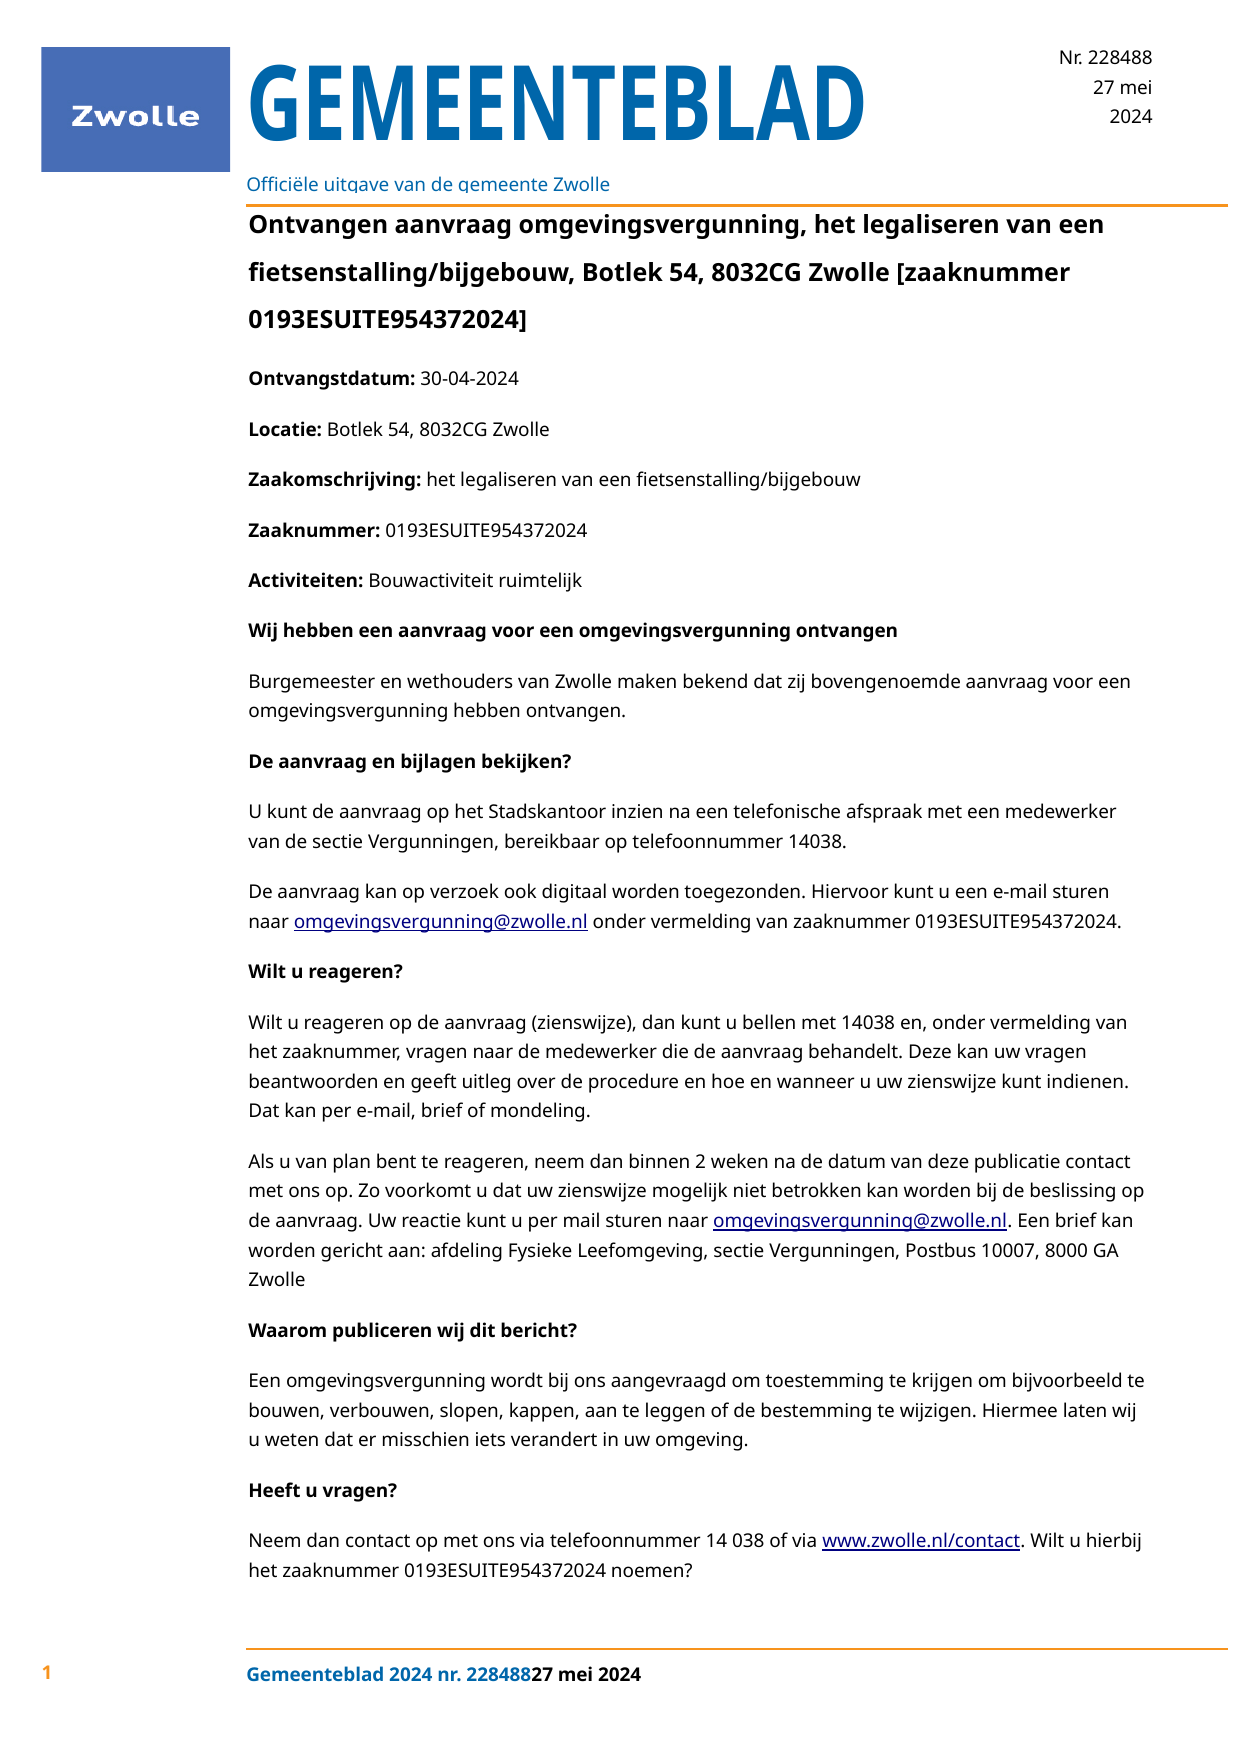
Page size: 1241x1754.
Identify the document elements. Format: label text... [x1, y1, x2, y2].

text Zaaknummer: 0193ESUITE954372024 [248, 517, 1152, 542]
text De aanvraag en bijlagen bekijken? [248, 748, 1152, 774]
text Locatie: Botlek 54, 8032CG Zwolle [248, 416, 1152, 442]
text Ontvangen aanvraag omgevingsvergunning, het legaliseren van een fietsenstalling/bijgebouw, Botlek 54, 8032CG Zwolle [zaaknummer 0193ESUITE954372024] [248, 207, 1152, 336]
text Burgemeester en wethouders van Zwolle maken bekend dat zij bovengenoemde aanvraag voor een omgevingsvergunning hebben ontvangen. [248, 668, 1152, 723]
text Ontvangstdatum: 30-04-2024 [248, 366, 1152, 391]
text Een omgevingsvergunning wordt bij ons aangevraagd om toestemming te krijgen om bijvoorbeeld te bouwen, verbouwen, slopen, kappen, aan te leggen of de bestemming te wijzigen. Hiermee laten wij u weten dat er misschien iets verandert in uw omgeving. [248, 1367, 1152, 1452]
picture [41, 47, 231, 172]
text Heeft u vragen? [248, 1477, 1152, 1502]
text Wilt u reageren? [248, 958, 1152, 984]
text U kunt de aanvraag op het Stadskantoor inzien na een telefonische afspraak met een medewerker van de sectie Vergunningen, bereikbaar op telefoonnummer 14038. [248, 798, 1152, 854]
text Zaakomschrijving: het legaliseren van een fietsenstalling/bijgebouw [248, 466, 1152, 492]
text De aanvraag kan op verzoek ook digitaal worden toegezonden. Hiervoor kunt u een e-mail sturen naar omgevingsvergunning@zwolle.nl onder vermelding van zaaknummer 0193ESUITE954372024. [248, 878, 1152, 934]
text Neem dan contact op met ons via telefoonnummer 14 038 of via www.zwolle.nl/contact. Wilt u hierbij het zaaknummer 0193ESUITE954372024 noemen? [248, 1527, 1152, 1582]
text Wij hebben een aanvraag voor een omgevingsvergunning ontvangen [248, 618, 1152, 643]
text Wilt u reageren op de aanvraag (zienswijze), dan kunt u bellen met 14038 en, onder vermelding van het zaaknummer, vragen naar de medewerker die de aanvraag behandelt. Deze kan uw vragen beantwoorden en geeft uitleg over de procedure en hoe en wanneer u uw zienswijze kunt indienen. Dat kan per e-mail, brief of mondeling. [248, 1009, 1152, 1123]
text Activiteiten: Bouwactiviteit ruimtelijk [248, 567, 1152, 593]
text Als u van plan bent te reageren, neem dan binnen 2 weken na de datum van deze publicatie contact met ons op. Zo voorkomt u dat uw zienswijze mogelijk niet betrokken kan worden bij de beslissing op de aanvraag. Uw reactie kunt u per mail sturen naar omgevingsvergunning@zwolle.nl. Een brief kan worden gericht aan: afdeling Fysieke Leefomgeving, sectie Vergunningen, Postbus 10007, 8000 GA Zwolle [248, 1148, 1152, 1292]
text Waarom publiceren wij dit bericht? [248, 1317, 1152, 1342]
